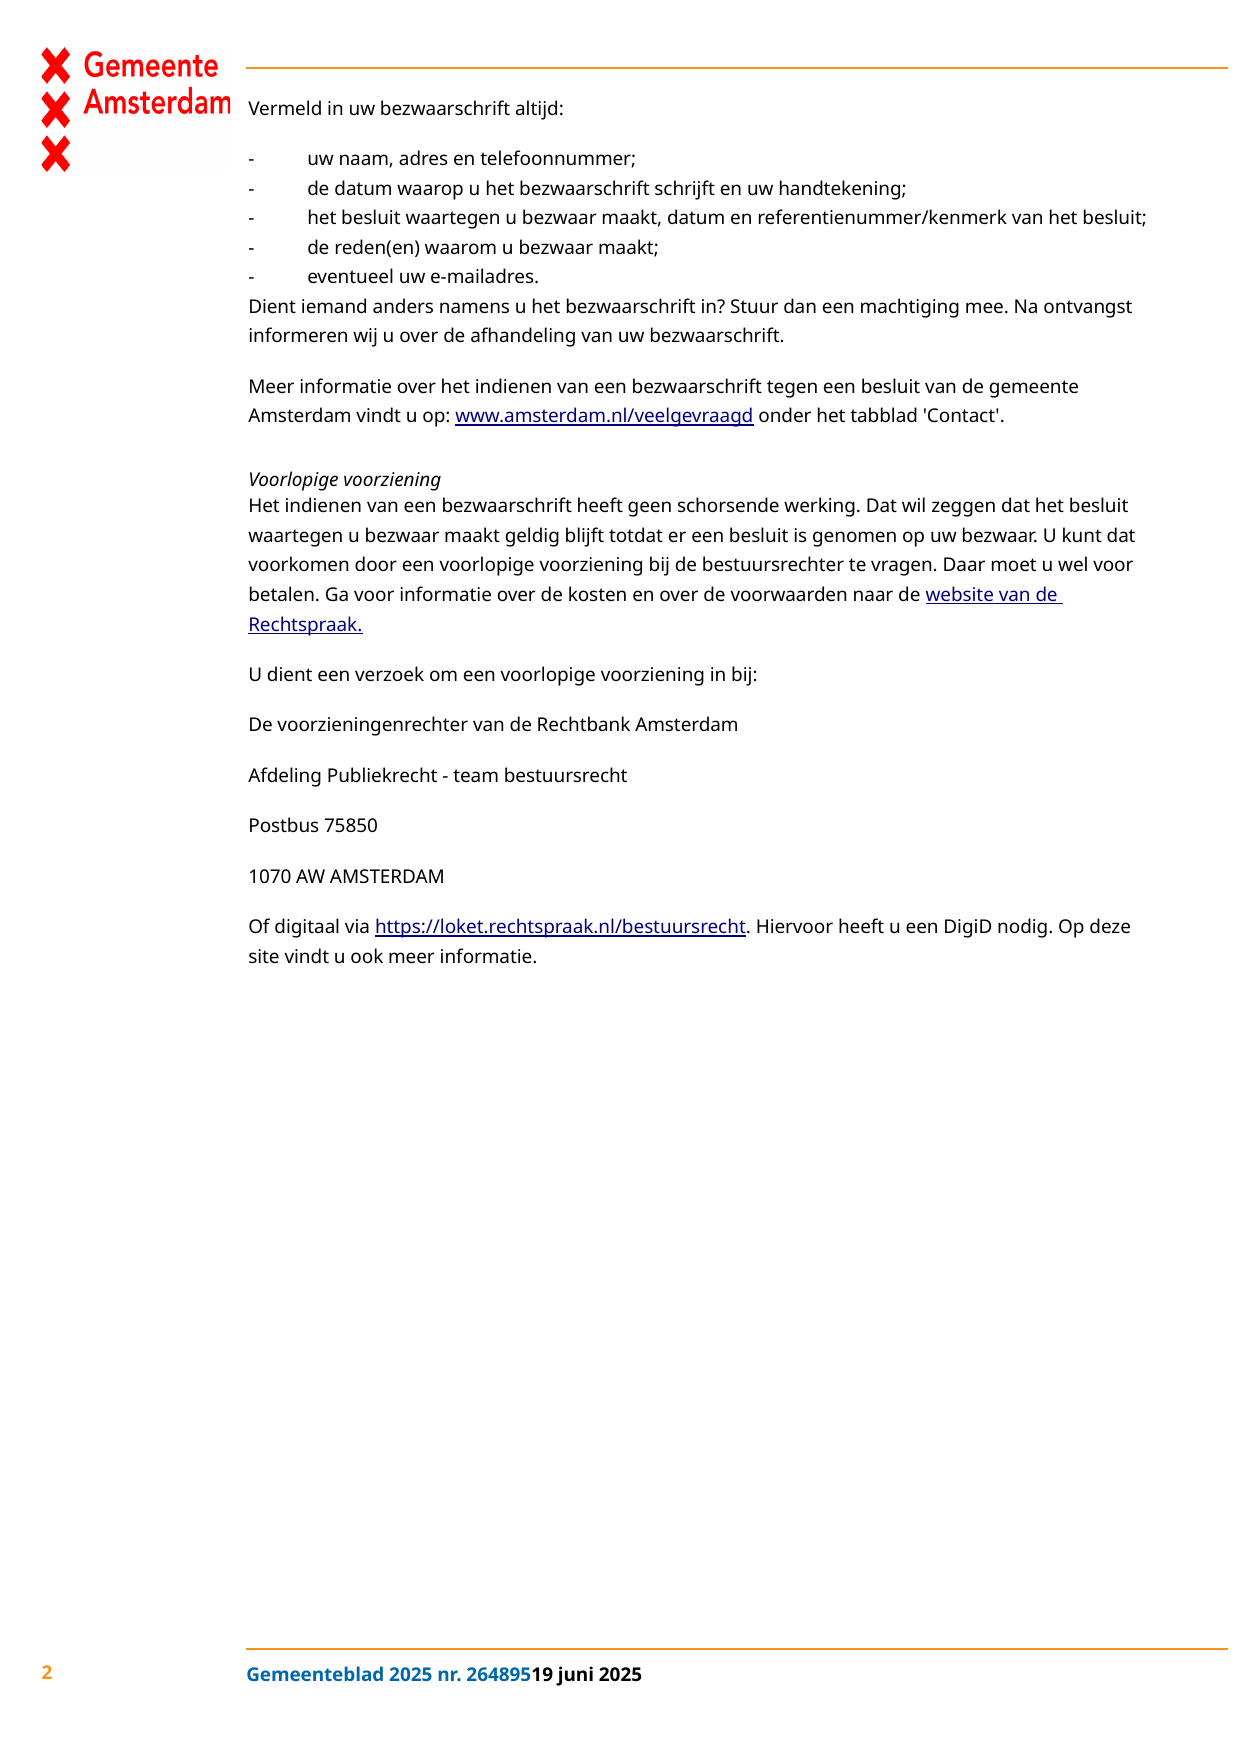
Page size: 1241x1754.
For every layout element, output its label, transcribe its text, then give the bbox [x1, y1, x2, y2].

text Vermeld in uw bezwaarschrift altijd: [248, 95, 1152, 121]
list eventueel uw e-mailadres. [248, 263, 1152, 289]
text Of digitaal via https://loket.rechtspraak.nl/bestuursrecht. Hiervoor heeft u een DigiD nodig. Op deze site vindt u ook meer informatie. [248, 913, 1152, 968]
picture [41, 47, 231, 172]
text Postbus 75850 [248, 812, 1152, 838]
text Voorlopige voorziening [248, 467, 1152, 492]
text U dient een verzoek om een voorlopige voorziening in bij: [248, 661, 1152, 687]
list het besluit waartegen u bezwaar maakt, datum en referentienummer/kenmerk van het besluit; [248, 204, 1152, 230]
text Afdeling Publiekrecht - team bestuursrecht [248, 762, 1152, 788]
text Meer informatie over het indienen van een bezwaarschrift tegen een besluit van de gemeente Amsterdam vindt u op: www.amsterdam.nl/veelgevraagd onder het tabblad 'Contact'. [248, 373, 1152, 428]
text Het indienen van een bezwaarschrift heeft geen schorsende werking. Dat wil zeggen dat het besluit waartegen u bezwaar maakt geldig blijft totdat er een besluit is genomen op uw bezwaar. U kunt dat voorkomen door een voorlopige voorziening bij de bestuursrechter te vragen. Daar moet u wel voor betalen. Ga voor informatie over de kosten en over de voorwaarden naar de website van de Rechtspraak. [248, 492, 1152, 636]
text De voorzieningenrechter van de Rechtbank Amsterdam [248, 712, 1152, 737]
list de datum waarop u het bezwaarschrift schrijft en uw handtekening; [248, 175, 1152, 201]
list uw naam, adres en telefoonnummer; [248, 145, 1152, 171]
text 1070 AW AMSTERDAM [248, 863, 1152, 888]
text Dient iemand anders namens u het bezwaarschrift in? Stuur dan een machtiging mee. Na ontvangst informeren wij u over de afhandeling van uw bezwaarschrift. [248, 293, 1152, 348]
list de reden(en) waarom u bezwaar maakt; [248, 234, 1152, 260]
